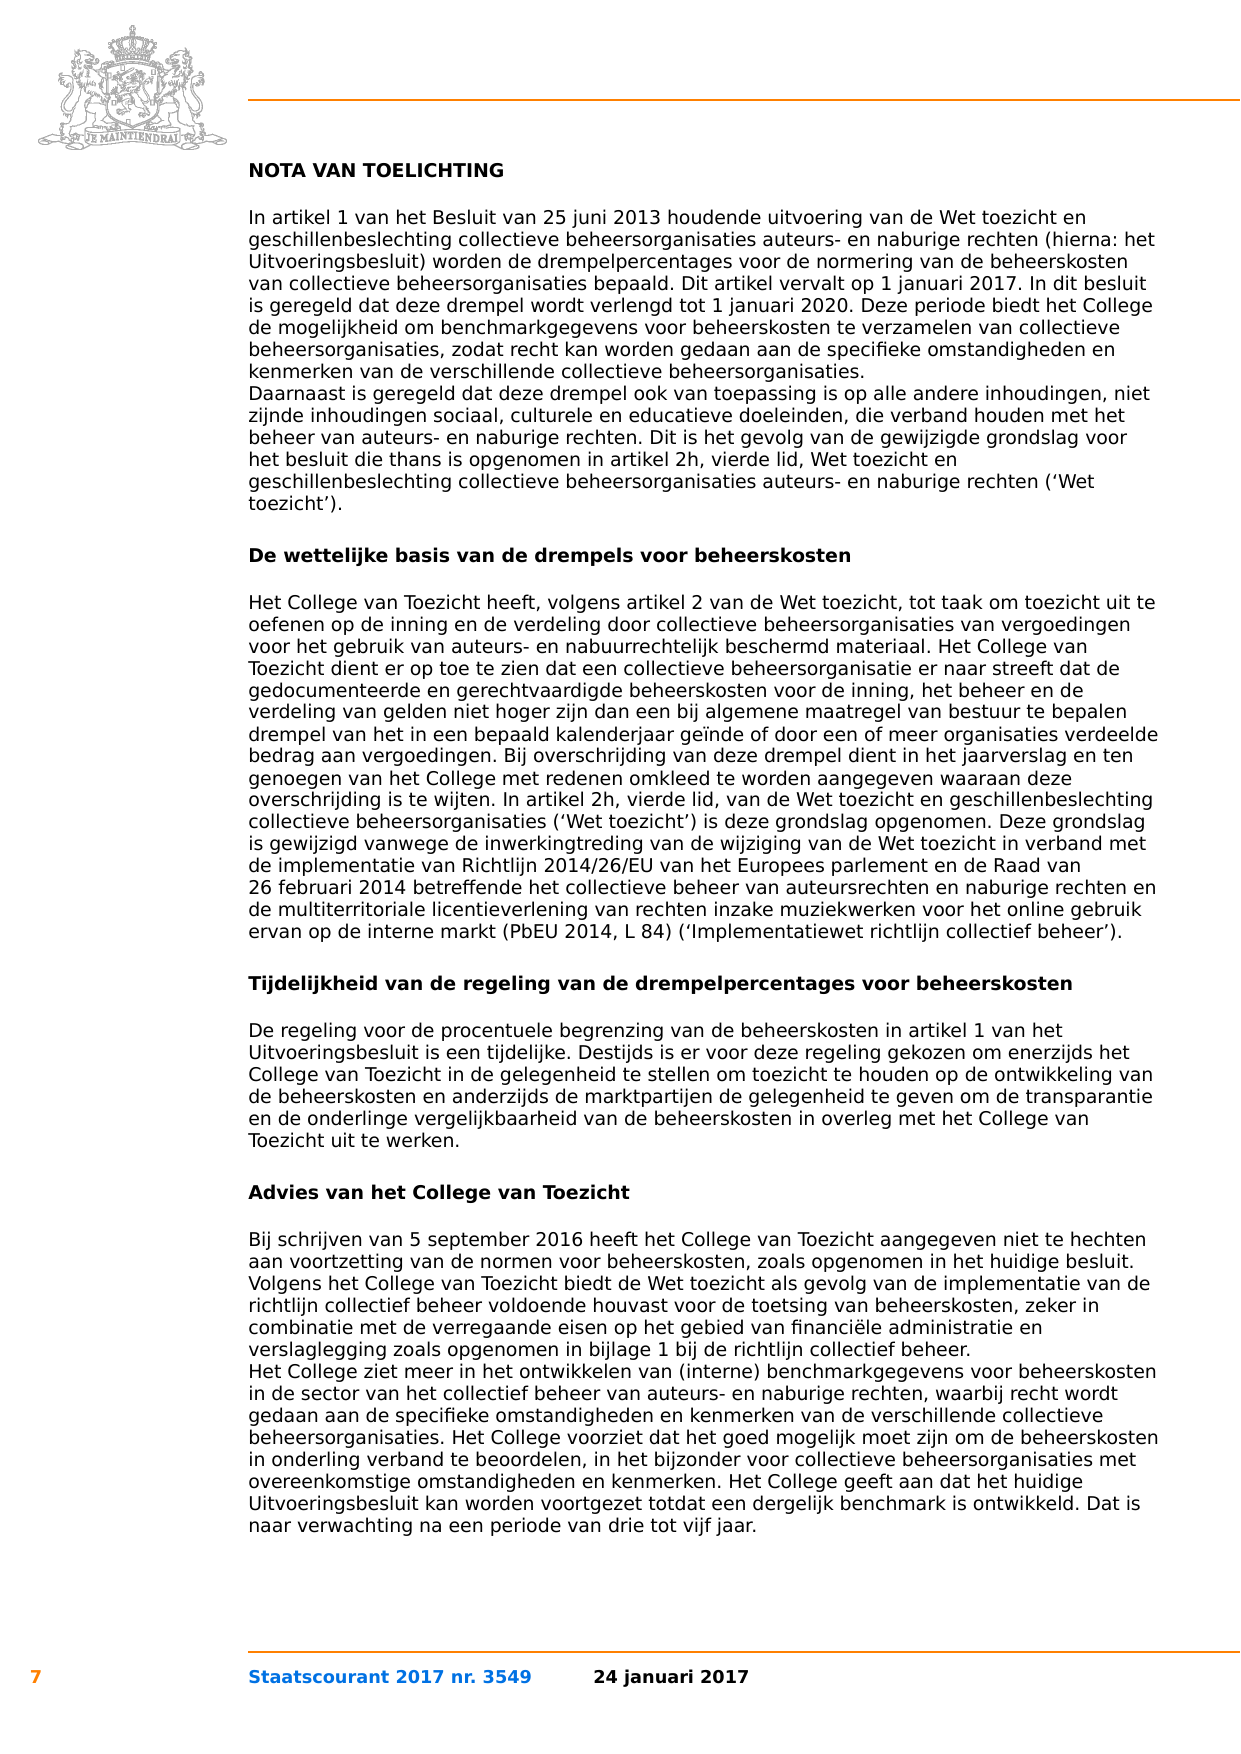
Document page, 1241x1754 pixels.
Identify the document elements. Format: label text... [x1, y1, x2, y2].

text Daarnaast is geregeld dat deze drempel ook van toepassing is op alle andere inhoudingen, niet zijnde inhoudingen sociaal, culturele en educatieve doeleinden, die verband houden met het beheer van auteurs- en naburige rechten. Dit is het gevolg van de gewijzigde grondslag voor het besluit die thans is opgenomen in artikel 2h, vierde lid, Wet toezicht en geschillenbeslechting collectieve beheersorganisaties auteurs- en naburige rechten (‘Wet toezicht’). [248, 383, 1163, 514]
text Het College ziet meer in het ontwikkelen van (interne) benchmarkgegevens voor beheerskosten in de sector van het collectief beheer van auteurs- en naburige rechten, waarbij recht wordt gedaan aan de specifieke omstandigheden en kenmerken van de verschillende collectieve beheersorganisaties. Het College voorziet dat het goed mogelijk moet zijn om de beheerskosten in onderling verband te beoordelen, in het bijzonder voor collectieve beheersorganisaties met overeenkomstige omstandigheden en kenmerken. Het College geeft aan dat het huidige Uitvoeringsbesluit kan worden voortgezet totdat een dergelijk benchmark is ontwikkeld. Dat is naar verwachting na een periode van drie tot vijf jaar. [248, 1361, 1163, 1537]
subtitle Tijdelijkheid van de regeling van de drempelpercentages voor beheerskosten [248, 973, 1163, 995]
text In artikel 1 van het Besluit van 25 juni 2013 houdende uitvoering van de Wet toezicht en geschillenbeslechting collectieve beheersorganisaties auteurs- en naburige rechten (hierna: het Uitvoeringsbesluit) worden de drempelpercentages voor de normering van de beheerskosten van collectieve beheersorganisaties bepaald. Dit artikel vervalt op 1 januari 2017. In dit besluit is geregeld dat deze drempel wordt verlengd tot 1 januari 2020. Deze periode biedt het College de mogelijkheid om benchmarkgegevens voor beheerskosten te verzamelen van collectieve beheersorganisaties, zodat recht kan worden gedaan aan de specifieke omstandigheden en kenmerken van de verschillende collectieve beheersorganisaties. [248, 207, 1163, 383]
subtitle NOTA VAN TOELICHTING [248, 160, 1163, 182]
subtitle Advies van het College van Toezicht [248, 1182, 1163, 1204]
subtitle De wettelijke basis van de drempels voor beheerskosten [248, 544, 1163, 567]
text Het College van Toezicht heeft, volgens artikel 2 van de Wet toezicht, tot taak om toezicht uit te oefenen op de inning en de verdeling door collectieve beheersorganisaties van vergoedingen voor het gebruik van auteurs- en nabuurrechtelijk beschermd materiaal. Het College van Toezicht dient er op toe te zien dat een collectieve beheersorganisatie er naar streeft dat de gedocumenteerde en gerechtvaardigde beheerskosten voor de inning, het beheer en de verdeling van gelden niet hoger zijn dan een bij algemene maatregel van bestuur te bepalen drempel van het in een bepaald kalenderjaar geïnde of door een of meer organisaties verdeelde bedrag aan vergoedingen. Bij overschrijding van deze drempel dient in het jaarverslag en ten genoegen van het College met redenen omkleed te worden aangegeven waaraan deze overschrijding is te wijten. In artikel 2h, vierde lid, van de Wet toezicht en geschillenbeslechting collectieve beheersorganisaties (‘Wet toezicht’) is deze grondslag opgenomen. Deze grondslag is gewijzigd vanwege de inwerkingtreding van de wijziging van de Wet toezicht in verband met de implementatie van Richtlijn 2014/26/EU van het Europees parlement en de Raad van 26 februari 2014 betreffende het collectieve beheer van auteursrechten en naburige rechten en de multiterritoriale licentieverlening van rechten inzake muziekwerken voor het online gebruik ervan op de interne markt (PbEU 2014, L 84) (‘Implementatiewet richtlijn collectief beheer’). [248, 592, 1163, 943]
text De regeling voor de procentuele begrenzing van de beheerskosten in artikel 1 van het Uitvoeringsbesluit is een tijdelijke. Destijds is er voor deze regeling gekozen om enerzijds het College van Toezicht in de gelegenheid te stellen om toezicht te houden op de ontwikkeling van de beheerskosten en anderzijds de marktpartijen de gelegenheid te geven om de transparantie en de onderlinge vergelijkbaarheid van de beheerskosten in overleg met het College van Toezicht uit te werken. [248, 1020, 1163, 1152]
text Bij schrijven van 5 september 2016 heeft het College van Toezicht aangegeven niet te hechten aan voortzetting van de normen voor beheerskosten, zoals opgenomen in het huidige besluit. Volgens het College van Toezicht biedt de Wet toezicht als gevolg van de implementatie van de richtlijn collectief beheer voldoende houvast voor de toetsing van beheerskosten, zeker in combinatie met de verregaande eisen op het gebied van financiële administratie en verslaglegging zoals opgenomen in bijlage 1 bij de richtlijn collectief beheer. [248, 1229, 1163, 1361]
picture [38, 25, 227, 150]
